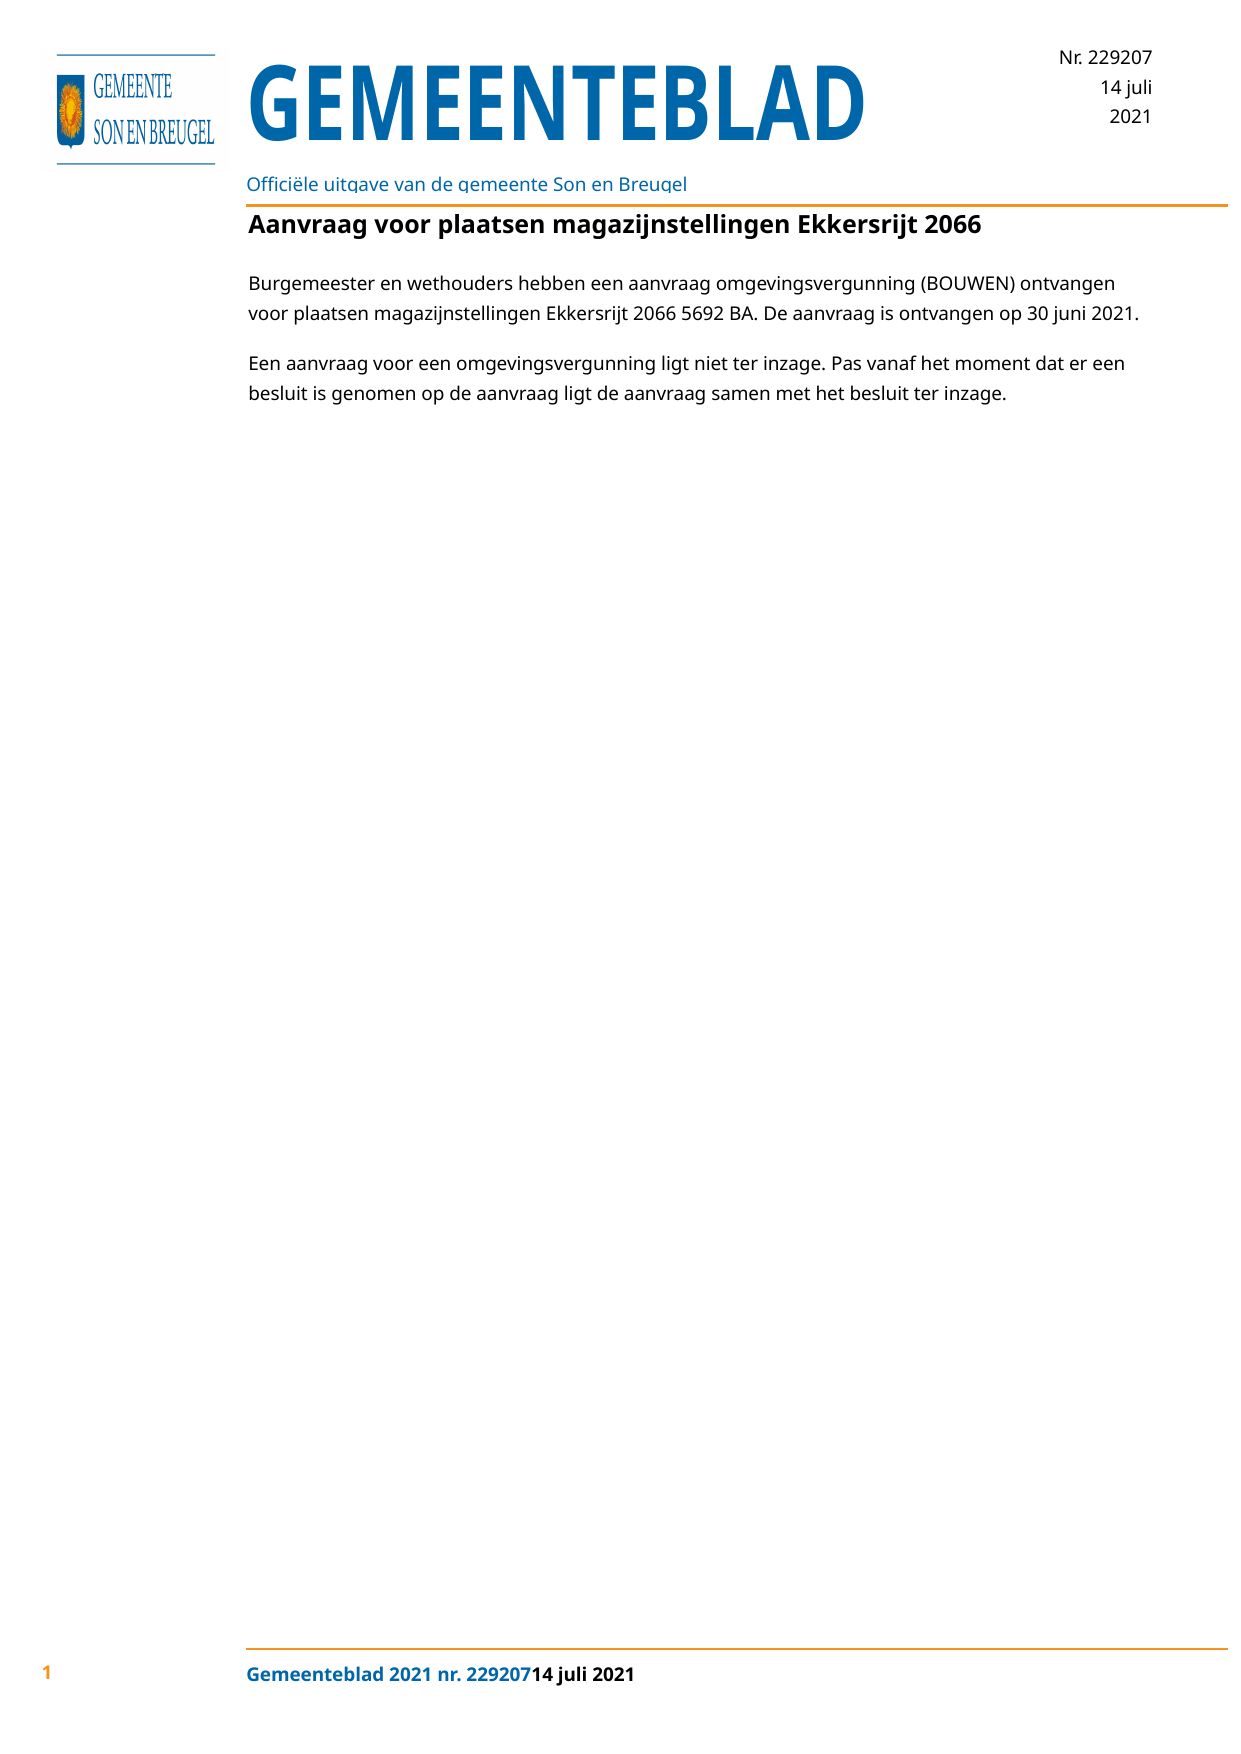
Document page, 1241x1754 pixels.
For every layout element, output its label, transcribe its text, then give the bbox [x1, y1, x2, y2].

text Aanvraag voor plaatsen magazijnstellingen Ekkersrijt 2066 [248, 207, 1152, 241]
picture [41, 47, 231, 172]
text Een aanvraag voor een omgevingsvergunning ligt niet ter inzage. Pas vanaf het moment dat er een besluit is genomen op de aanvraag ligt de aanvraag samen met het besluit ter inzage. [248, 350, 1152, 406]
text Burgemeester en wethouders hebben een aanvraag omgevingsvergunning (BOUWEN) ontvangen voor plaatsen magazijnstellingen Ekkersrijt 2066 5692 BA. De aanvraag is ontvangen op 30 juni 2021. [248, 270, 1152, 326]
